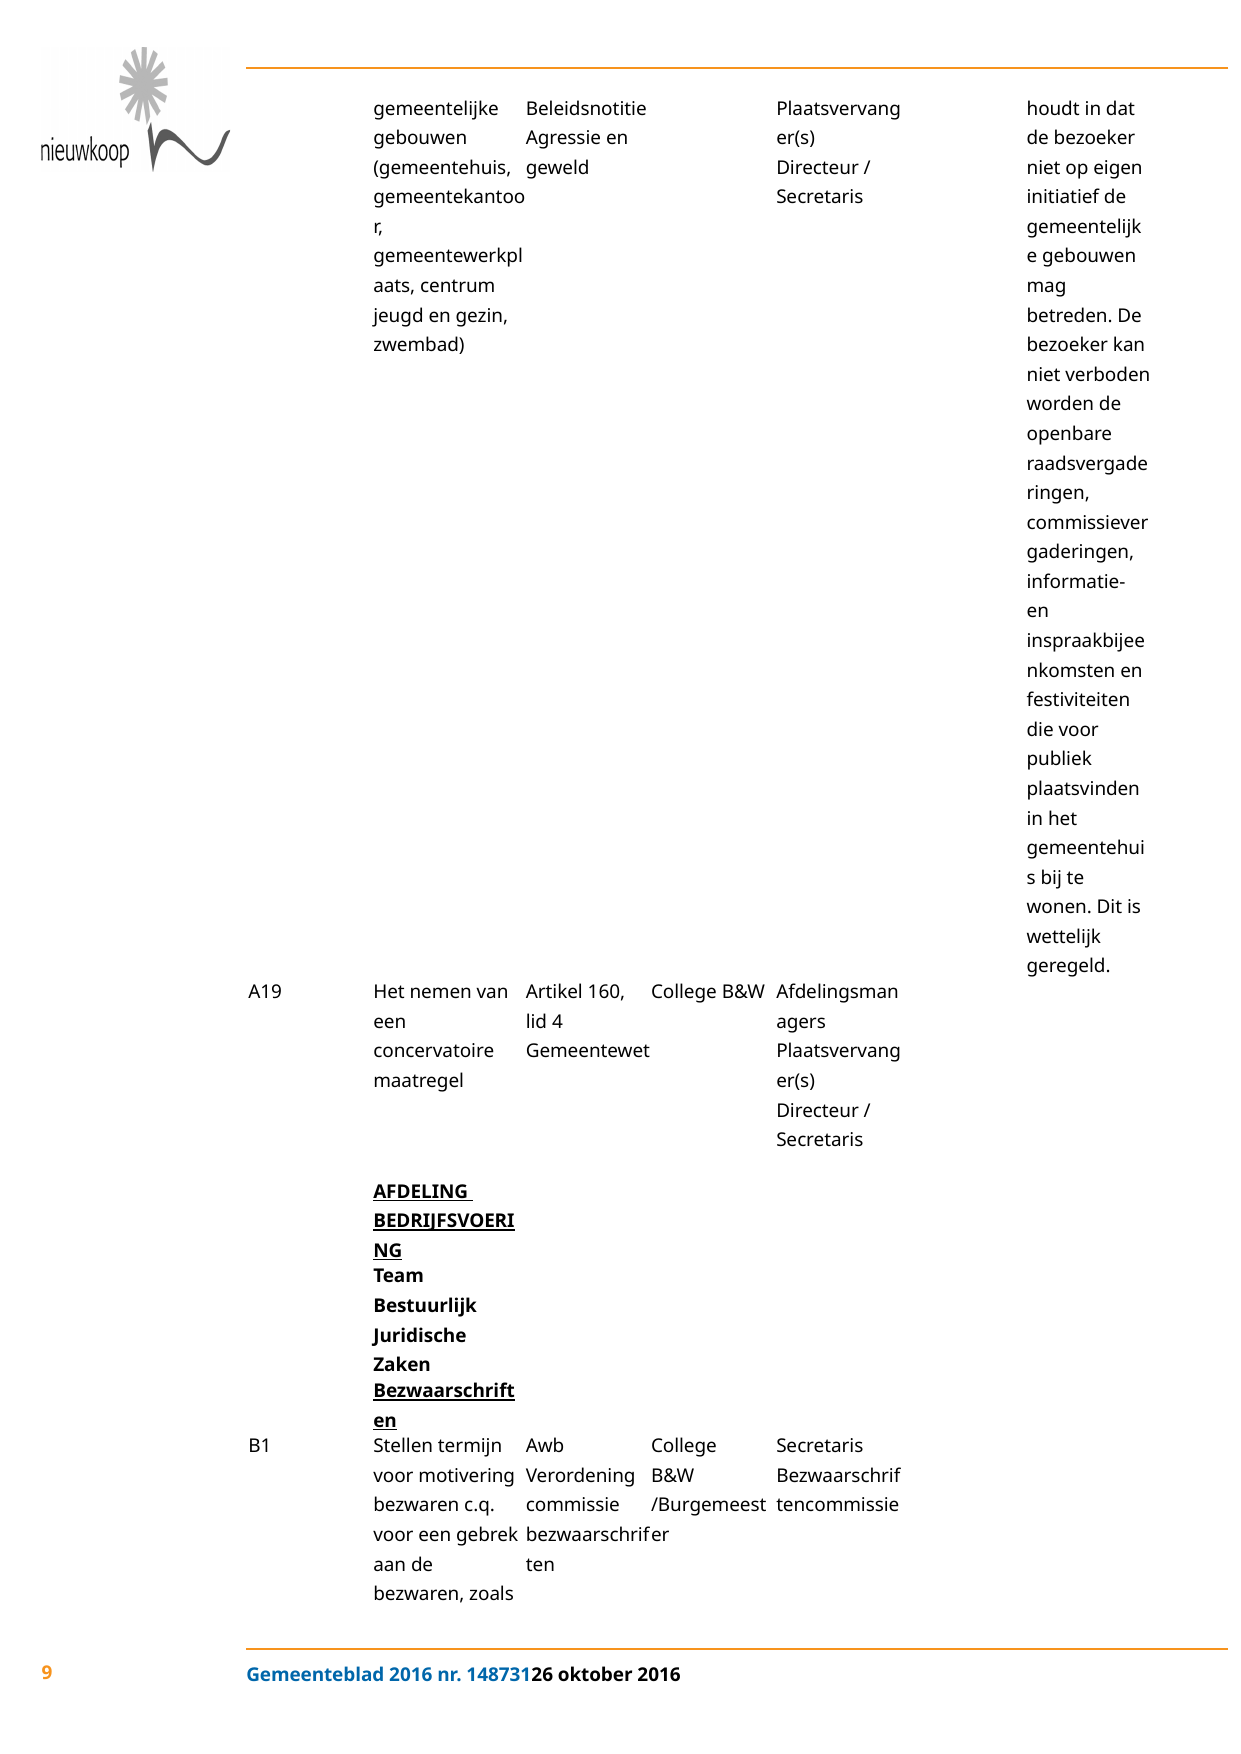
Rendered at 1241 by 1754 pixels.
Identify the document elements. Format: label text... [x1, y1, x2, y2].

table_cell Plaatsvervanger(s) Directeur / Secretaris [776, 95, 901, 978]
table_cell A19 [248, 979, 373, 1152]
table_cell [776, 1263, 901, 1377]
table_cell College B&W [651, 979, 776, 1152]
table_cell Team Bestuurlijk Juridische Zaken [373, 1263, 526, 1377]
table_cell [901, 1377, 1026, 1432]
table_cell [651, 1263, 776, 1377]
table_cell [1026, 979, 1152, 1152]
table_cell Bezwaarschriften [373, 1377, 526, 1432]
table_cell AFDELING BEDRIJFSVOERING [373, 1178, 526, 1263]
table_cell Stellen termijn voor motivering bezwaren c.q. voor een gebrek aan de bezwaren, zoals [373, 1433, 526, 1606]
table_cell [651, 1152, 776, 1178]
table_cell [248, 1263, 373, 1377]
table_cell [901, 95, 1026, 978]
table_cell [526, 1152, 651, 1178]
table_cell College B&W /Burgemeester [651, 1433, 776, 1606]
table_cell houdt in dat de bezoeker niet op eigen initiatief de gemeentelijke gebouwen mag betreden. De bezoeker kan niet verboden worden de openbare raadsvergaderingen, commissievergaderingen, informatie- en inspraakbijeenkomsten en festiviteiten die voor publiek plaatsvinden in het gemeentehuis bij te wonen. Dit is wettelijk geregeld. [1026, 95, 1152, 978]
table_cell [1026, 1178, 1152, 1263]
table_cell Secretaris Bezwaarschriftencommissie [776, 1433, 901, 1606]
table_cell [901, 1263, 1026, 1377]
table_cell Awb Verordening commissie bezwaarschriften [526, 1433, 651, 1606]
table_cell [776, 1178, 901, 1263]
table_cell [1026, 1377, 1152, 1432]
table_cell [1026, 1433, 1152, 1606]
table_cell [526, 1263, 651, 1377]
table_cell [901, 979, 1026, 1152]
table_cell Het nemen van een concervatoire maatregel [373, 979, 526, 1152]
table_cell [373, 1152, 526, 1178]
table_cell [248, 1377, 373, 1432]
table_cell [651, 95, 776, 978]
table_cell [1026, 1263, 1152, 1377]
table_cell [651, 1178, 776, 1263]
table_cell Artikel 160, lid 4 Gemeentewet [526, 979, 651, 1152]
table_cell Beleidsnotitie Agressie en geweld [526, 95, 651, 978]
table_cell [651, 1377, 776, 1432]
table_cell [901, 1178, 1026, 1263]
table_cell [248, 1152, 373, 1178]
table_cell [526, 1377, 651, 1432]
table_cell [901, 1433, 1026, 1606]
table_cell gemeentelijke gebouwen (gemeentehuis, gemeentekantoor, gemeentewerkplaats, centrum jeugd en gezin, zwembad) [373, 95, 526, 978]
table_cell [248, 95, 373, 978]
table_cell [526, 1178, 651, 1263]
table_cell B1 [248, 1433, 373, 1606]
table_cell [776, 1152, 901, 1178]
table_cell [776, 1377, 901, 1432]
picture [41, 47, 231, 172]
table_cell [1026, 1152, 1152, 1178]
table_cell Afdelingsmanagers Plaatsvervanger(s) Directeur / Secretaris [776, 979, 901, 1152]
table_cell [901, 1152, 1026, 1178]
table_cell [248, 1178, 373, 1263]
